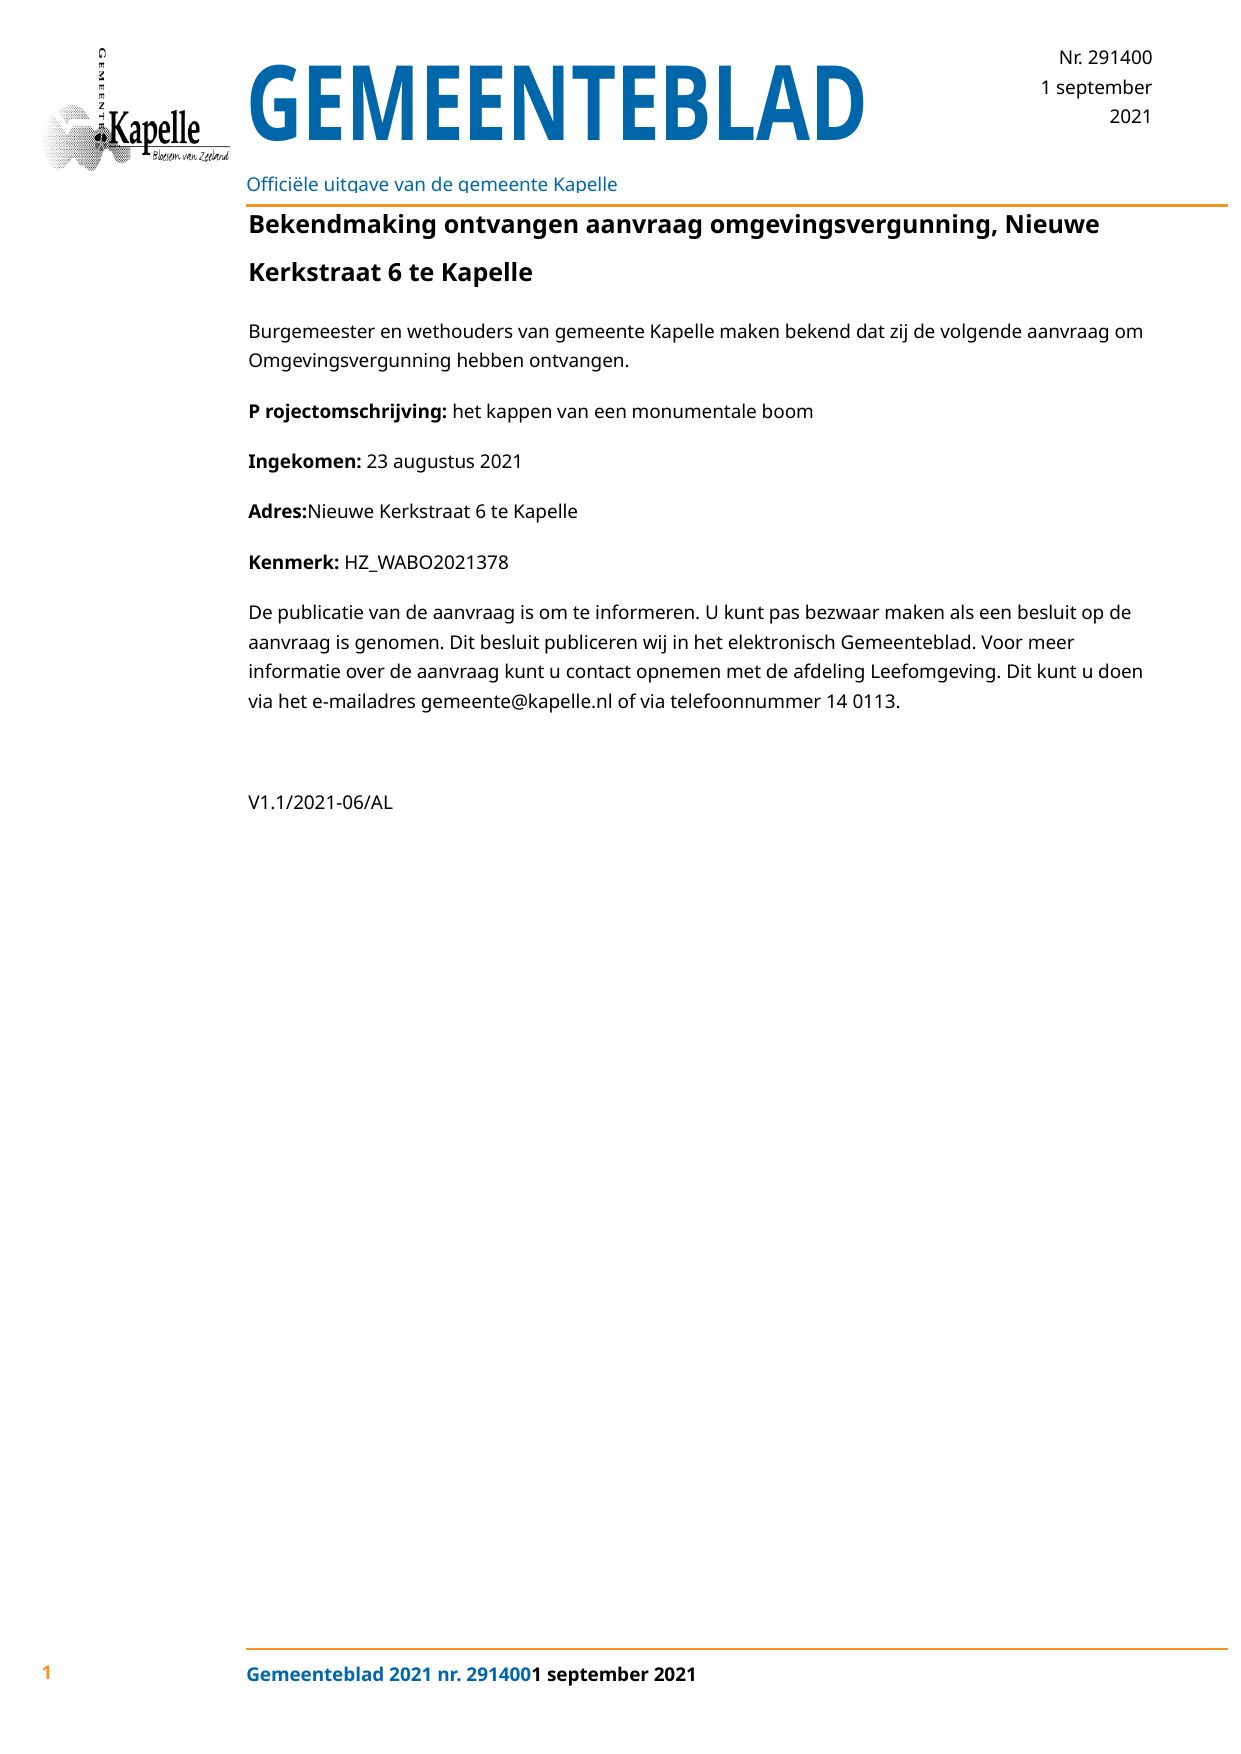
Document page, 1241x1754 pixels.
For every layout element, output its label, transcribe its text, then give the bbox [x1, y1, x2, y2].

text Kenmerk: HZ_WABO2021378 [248, 549, 1152, 575]
picture [41, 47, 231, 172]
text V1.1/2021-06/AL [248, 789, 1152, 815]
text Adres:Nieuwe Kerkstraat 6 te Kapelle [248, 499, 1152, 524]
text Bekendmaking ontvangen aanvraag omgevingsvergunning, Nieuwe Kerkstraat 6 te Kapelle [248, 207, 1152, 288]
text Ingekomen: 23 augustus 2021 [248, 448, 1152, 474]
text Burgemeester en wethouders van gemeente Kapelle maken bekend dat zij de volgende aanvraag om Omgevingsvergunning hebben ontvangen. [248, 318, 1152, 373]
text De publicatie van de aanvraag is om te informeren. U kunt pas bezwaar maken als een besluit op de aanvraag is genomen. Dit besluit publiceren wij in het elektronisch Gemeenteblad. Voor meer informatie over de aanvraag kunt u contact opnemen met de afdeling Leefomgeving. Dit kunt u doen via het e-mailadres gemeente@kapelle.nl of via telefoonnummer 14 0113. [248, 599, 1152, 714]
text P rojectomschrijving: het kappen van een monumentale boom [248, 398, 1152, 424]
